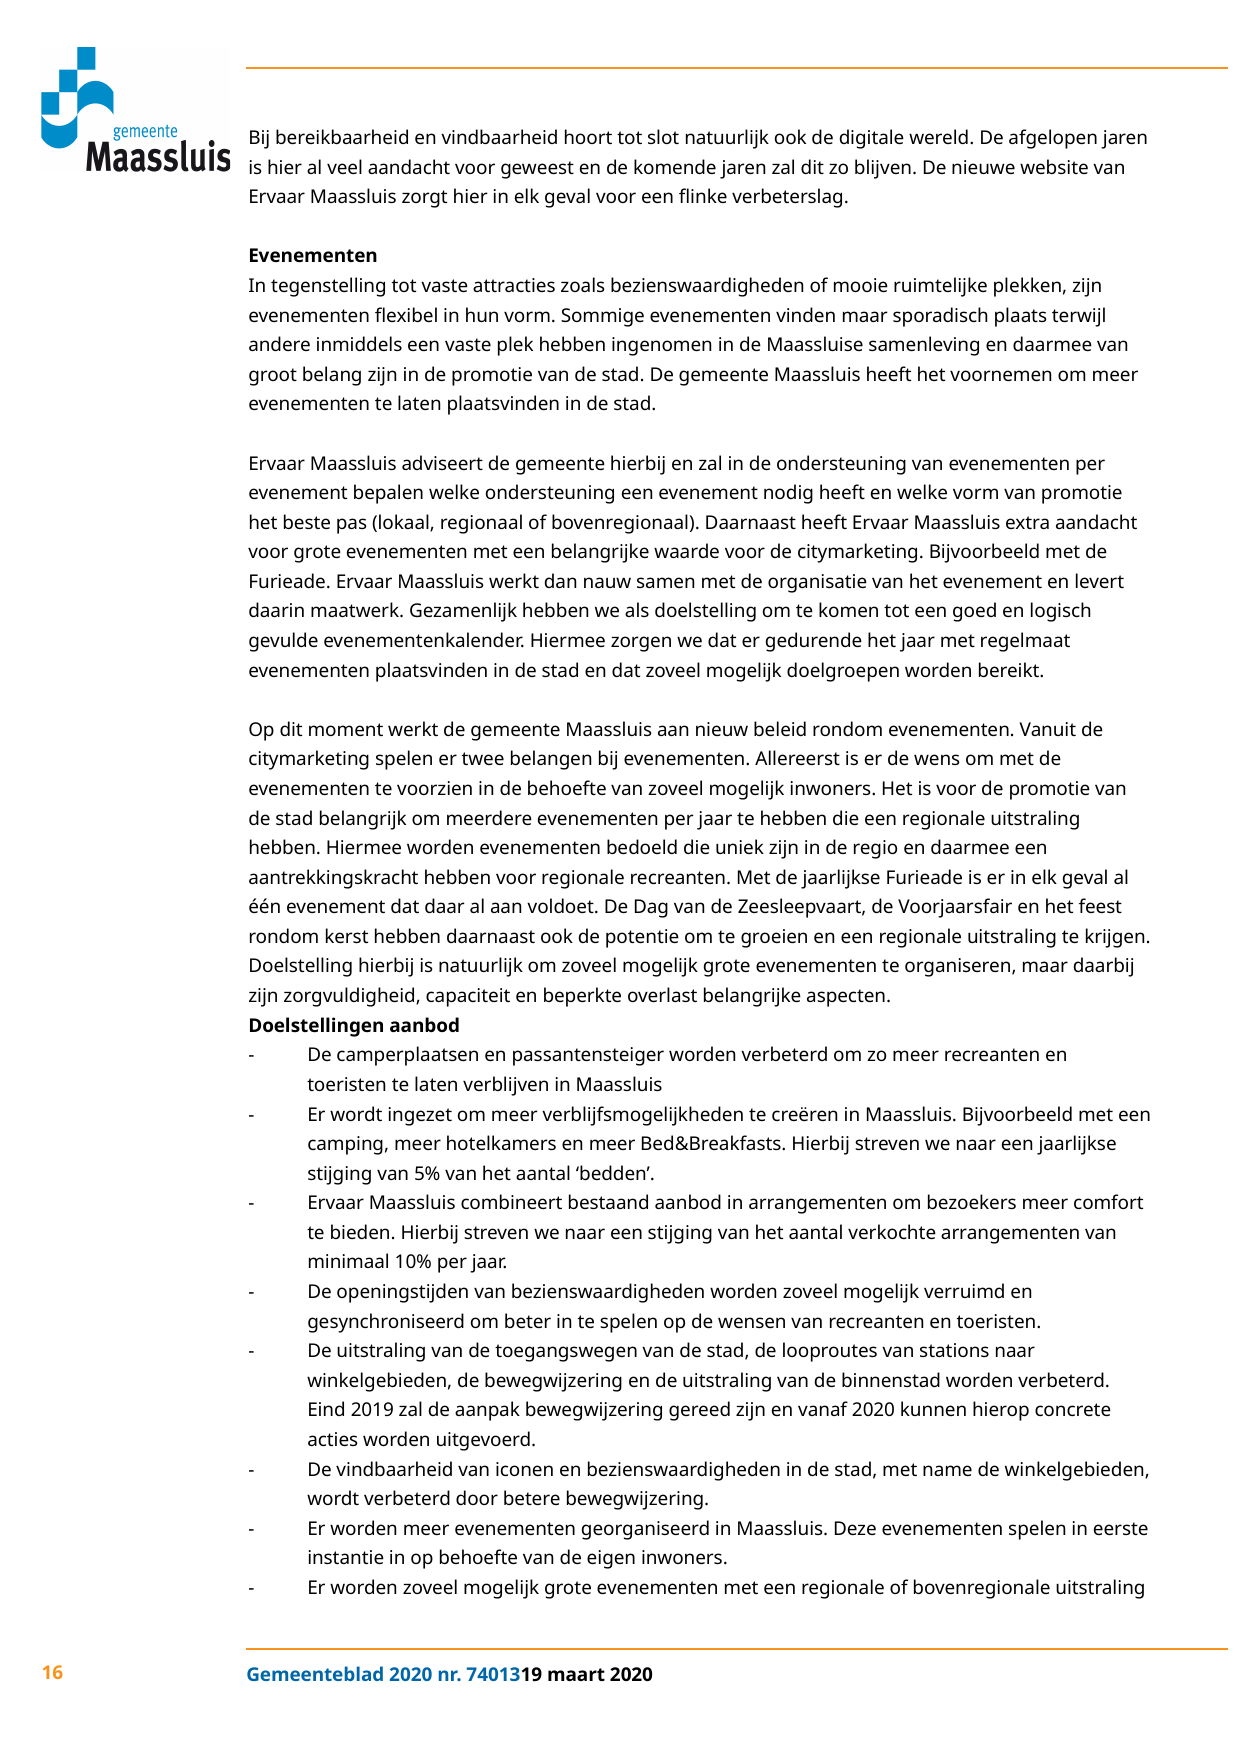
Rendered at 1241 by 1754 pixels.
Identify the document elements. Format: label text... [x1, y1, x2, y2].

text Ervaar Maassluis adviseert de gemeente hierbij en zal in de ondersteuning van evenementen per evenement bepalen welke ondersteuning een evenement nodig heeft en welke vorm van promotie het beste pas (lokaal, regionaal of bovenregionaal). Daarnaast heeft Ervaar Maassluis extra aandacht voor grote evenementen met een belangrijke waarde voor de citymarketing. Bijvoorbeeld met de Furieade. Ervaar Maassluis werkt dan nauw samen met de organisatie van het evenement en levert daarin maatwerk. Gezamenlijk hebben we als doelstelling om te komen tot een goed en logisch gevulde evenementenkalender. Hiermee zorgen we dat er gedurende het jaar met regelmaat evenementen plaatsvinden in de stad en dat zoveel mogelijk doelgroepen worden bereikt. [248, 450, 1152, 683]
picture [41, 47, 231, 172]
picture [41, 47, 77, 92]
table_header Doelstellingen aanbod De camperplaatsen en passantensteiger worden verbeterd om zo meer recreanten en toeristen te laten verblijven in Maassluis Er wordt ingezet om meer verblijfsmogelijkheden te creëren in Maassluis. Bijvoorbeeld met een camping, meer hotelkamers en meer Bed&Breakfasts. Hierbij streven we naar een jaarlijkse stijging van 5% van het aantal ‘bedden’. Ervaar Maassluis combineert bestaand aanbod in arrangementen om bezoekers meer comfort te bieden. Hierbij streven we naar een stijging van het aantal verkochte arrangementen van minimaal 10% per jaar. De openingstijden van bezienswaardigheden worden zoveel mogelijk verruimd en gesynchroniseerd om beter in te spelen op de wensen van recreanten en toeristen. De uitstraling van de toegangswegen van de stad, de looproutes van stations naar winkelgebieden, de bewegwijzering en de uitstraling van de binnenstad worden verbeterd. Eind 2019 zal de aanpak bewegwijzering gereed zijn en vanaf 2020 kunnen hierop concrete acties worden uitgevoerd. De vindbaarheid van iconen en bezienswaardigheden in de stad, met name de winkelgebieden, wordt verbeterd door betere bewegwijzering. Er worden meer evenementen georganiseerd in Maassluis. Deze evenementen spelen in eerste instantie in op behoefte van de eigen inwoners. Er worden zoveel mogelijk grote evenementen met een regionale of bovenregionale uitstraling [248, 1012, 1152, 1600]
text In tegenstelling tot vaste attracties zoals bezienswaardigheden of mooie ruimtelijke plekken, zijn evenementen flexibel in hun vorm. Sommige evenementen vinden maar sporadisch plaats terwijl andere inmiddels een vaste plek hebben ingenomen in de Maassluise samenleving en daarmee van groot belang zijn in de promotie van de stad. De gemeente Maassluis heeft het voornemen om meer evenementen te laten plaatsvinden in de stad. [248, 272, 1152, 416]
text Evenementen [248, 243, 1152, 268]
text Bij bereikbaarheid en vindbaarheid hoort tot slot natuurlijk ook de digitale wereld. De afgelopen jaren is hier al veel aandacht voor geweest en de komende jaren zal dit zo blijven. De nieuwe website van Ervaar Maassluis zorgt hier in elk geval voor een flinke verbeterslag. [248, 124, 1152, 209]
text Op dit moment werkt de gemeente Maassluis aan nieuw beleid rondom evenementen. Vanuit de citymarketing spelen er twee belangen bij evenementen. Allereerst is er de wens om met de evenementen te voorzien in de behoefte van zoveel mogelijk inwoners. Het is voor de promotie van de stad belangrijk om meerdere evenementen per jaar te hebben die een regionale uitstraling hebben. Hiermee worden evenementen bedoeld die uniek zijn in de regio en daarmee een aantrekkingskracht hebben voor regionale recreanten. Met de jaarlijkse Furieade is er in elk geval al één evenement dat daar al aan voldoet. De Dag van de Zeesleepvaart, de Voorjaarsfair en het feest rondom kerst hebben daarnaast ook de potentie om te groeien en een regionale uitstraling te krijgen. Doelstelling hierbij is natuurlijk om zoveel mogelijk grote evenementen te organiseren, maar daarbij zijn zorgvuldigheid, capaciteit en beperkte overlast belangrijke aspecten. [248, 716, 1152, 1008]
